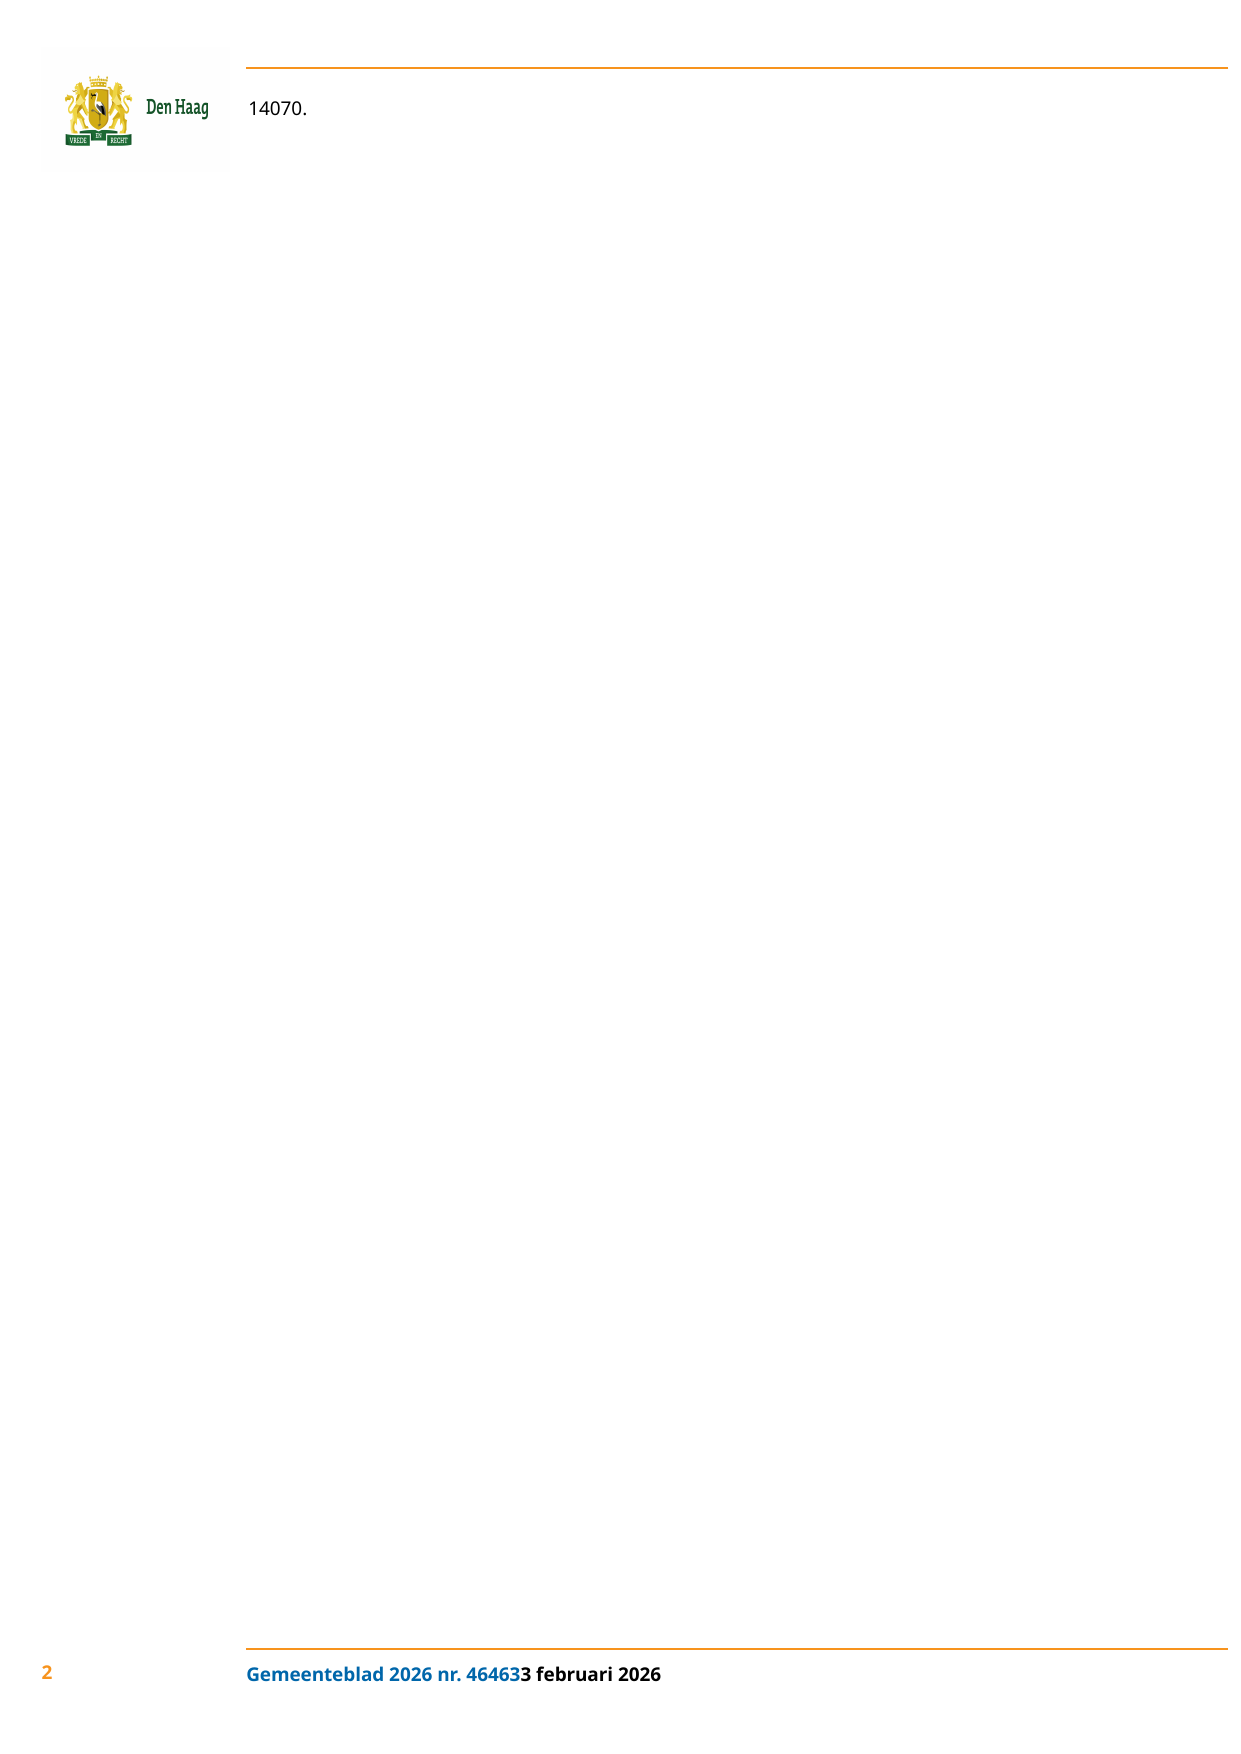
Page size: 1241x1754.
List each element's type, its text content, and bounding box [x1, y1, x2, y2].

text 14070. [248, 95, 1152, 121]
picture [41, 47, 231, 172]
